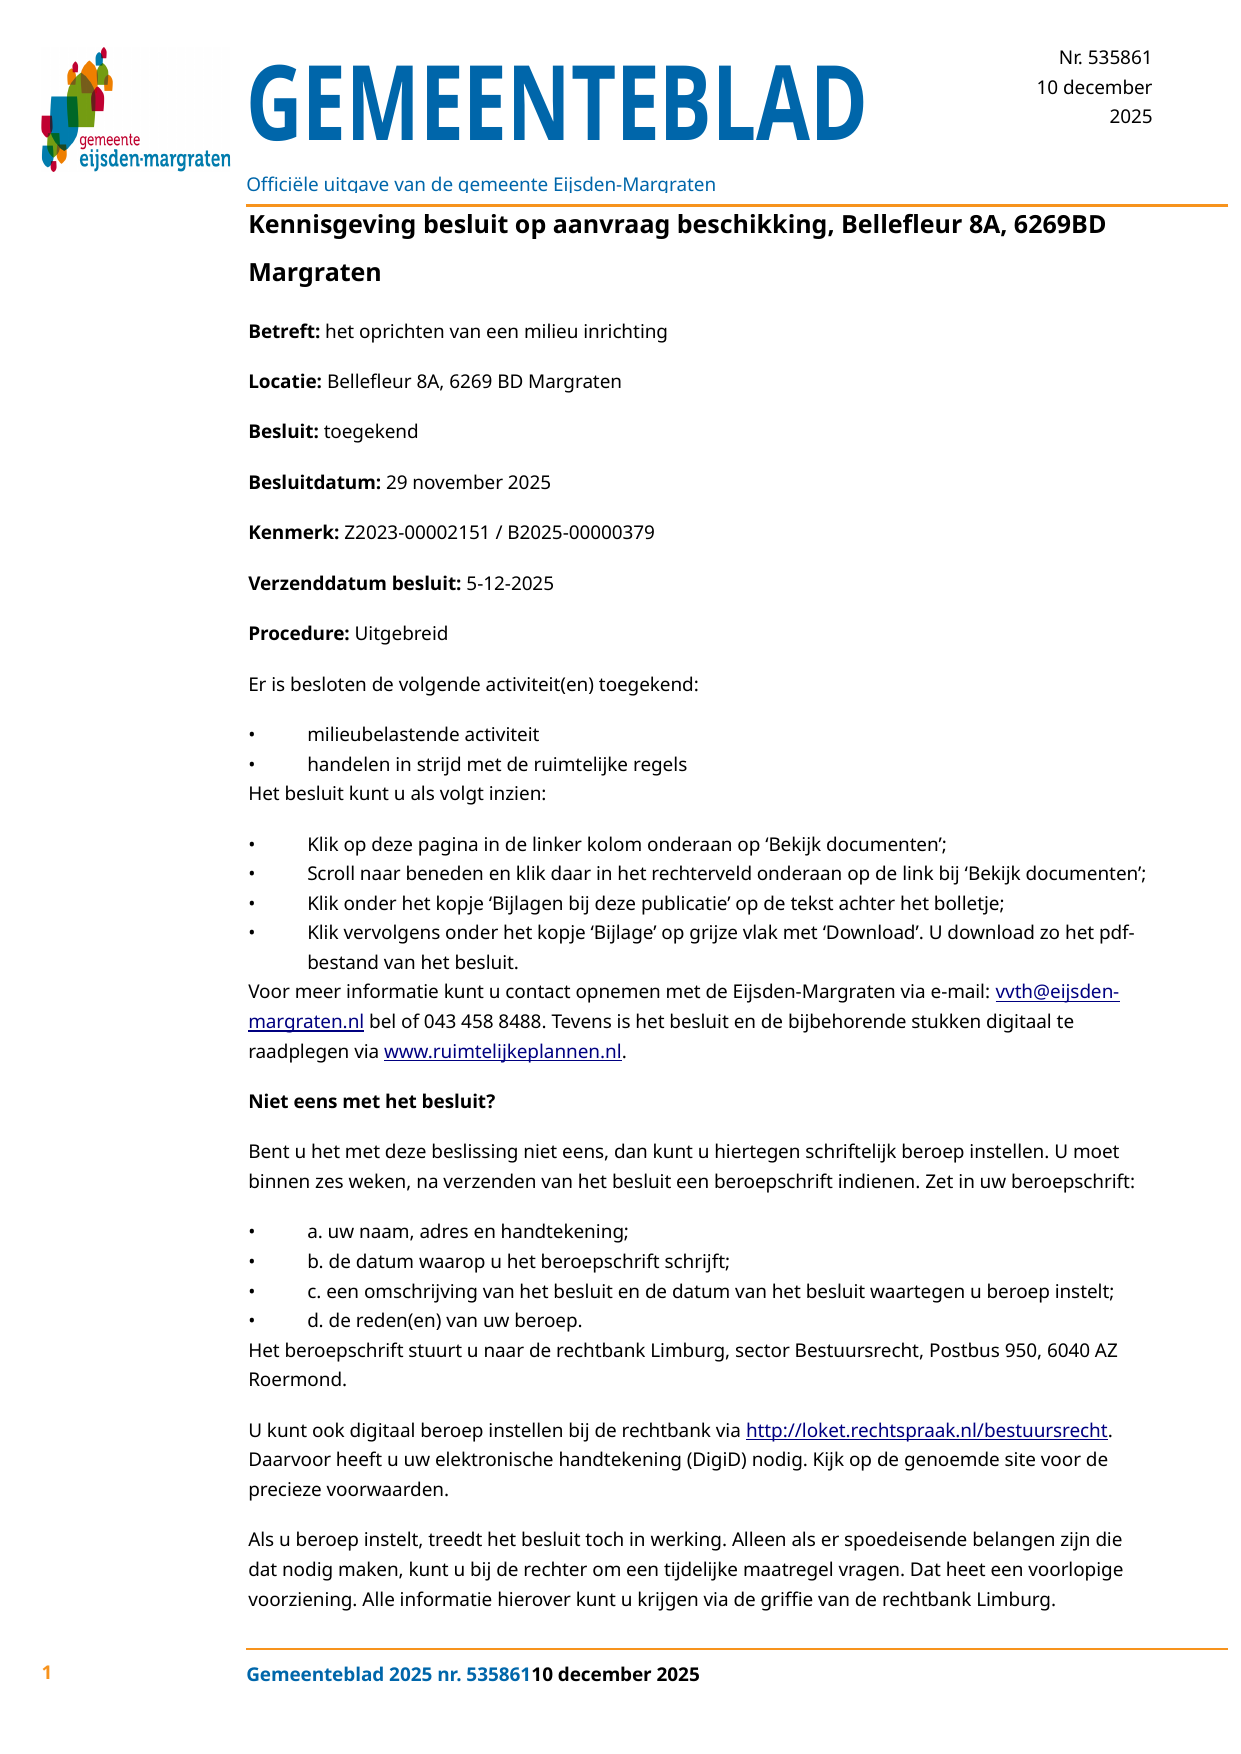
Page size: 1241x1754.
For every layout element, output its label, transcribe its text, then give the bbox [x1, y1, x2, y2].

list Klik vervolgens onder het kopje ‘Bijlage’ op grijze vlak met ‘Download’. U download zo het pdf-bestand van het besluit. [248, 919, 1152, 975]
list Scroll naar beneden en klik daar in het rechterveld onderaan op de link bij ‘Bekijk documenten’; [248, 860, 1152, 886]
list d. de reden(en) van uw beroep. [248, 1307, 1152, 1333]
text Bent u het met deze beslissing niet eens, dan kunt u hiertegen schriftelijk beroep instellen. U moet binnen zes weken, na verzenden van het besluit een beroepschrift indienen. Zet in uw beroepschrift: [248, 1139, 1152, 1194]
list a. uw naam, adres en handtekening; [248, 1219, 1152, 1244]
picture [41, 47, 231, 172]
text Het besluit kunt u als volgt inzien: [248, 780, 1152, 806]
text Voor meer informatie kunt u contact opnemen met de Eijsden-Margraten via e-mail: vvth@eijsden-margraten.nl bel of 043 458 8488. Tevens is het besluit en de bijbehorende stukken digitaal te raadplegen via www.ruimtelijkeplannen.nl. [248, 979, 1152, 1064]
text Als u beroep instelt, treedt het besluit toch in werking. Alleen als er spoedeisende belangen zijn die dat nodig maken, kunt u bij de rechter om een tijdelijke maatregel vragen. Dat heet een voorlopige voorziening. Alle informatie hierover kunt u krijgen via de griffie van de rechtbank Limburg. [248, 1527, 1152, 1612]
text U kunt ook digitaal beroep instellen bij de rechtbank via http://loket.rechtspraak.nl/bestuursrecht. Daarvoor heeft u uw elektronische handtekening (DigiD) nodig. Kijk op de genoemde site voor de precieze voorwaarden. [248, 1417, 1152, 1502]
text Verzenddatum besluit: 5-12-2025 [248, 570, 1152, 596]
text Besluitdatum: 29 november 2025 [248, 469, 1152, 495]
text Procedure: Uitgebreid [248, 620, 1152, 646]
list Klik op deze pagina in de linker kolom onderaan op ‘Bekijk documenten’; [248, 831, 1152, 857]
list Klik onder het kopje ‘Bijlagen bij deze publicatie’ op de tekst achter het bolletje; [248, 890, 1152, 916]
text Kenmerk: Z2023-00002151 / B2025-00000379 [248, 519, 1152, 545]
text Locatie: Bellefleur 8A, 6269 BD Margraten [248, 368, 1152, 394]
list milieubelastende activiteit [248, 721, 1152, 747]
list c. een omschrijving van het besluit en de datum van het besluit waartegen u beroep instelt; [248, 1278, 1152, 1304]
list b. de datum waarop u het beroepschrift schrijft; [248, 1248, 1152, 1274]
text Niet eens met het besluit? [248, 1088, 1152, 1114]
text Het beroepschrift stuurt u naar de rechtbank Limburg, sector Bestuursrecht, Postbus 950, 6040 AZ Roermond. [248, 1337, 1152, 1392]
text Kennisgeving besluit op aanvraag beschikking, Bellefleur 8A, 6269BD Margraten [248, 207, 1152, 288]
text Betreft: het oprichten van een milieu inrichting [248, 318, 1152, 344]
text Besluit: toegekend [248, 419, 1152, 444]
list handelen in strijd met de ruimtelijke regels [248, 751, 1152, 777]
text Er is besloten de volgende activiteit(en) toegekend: [248, 671, 1152, 697]
